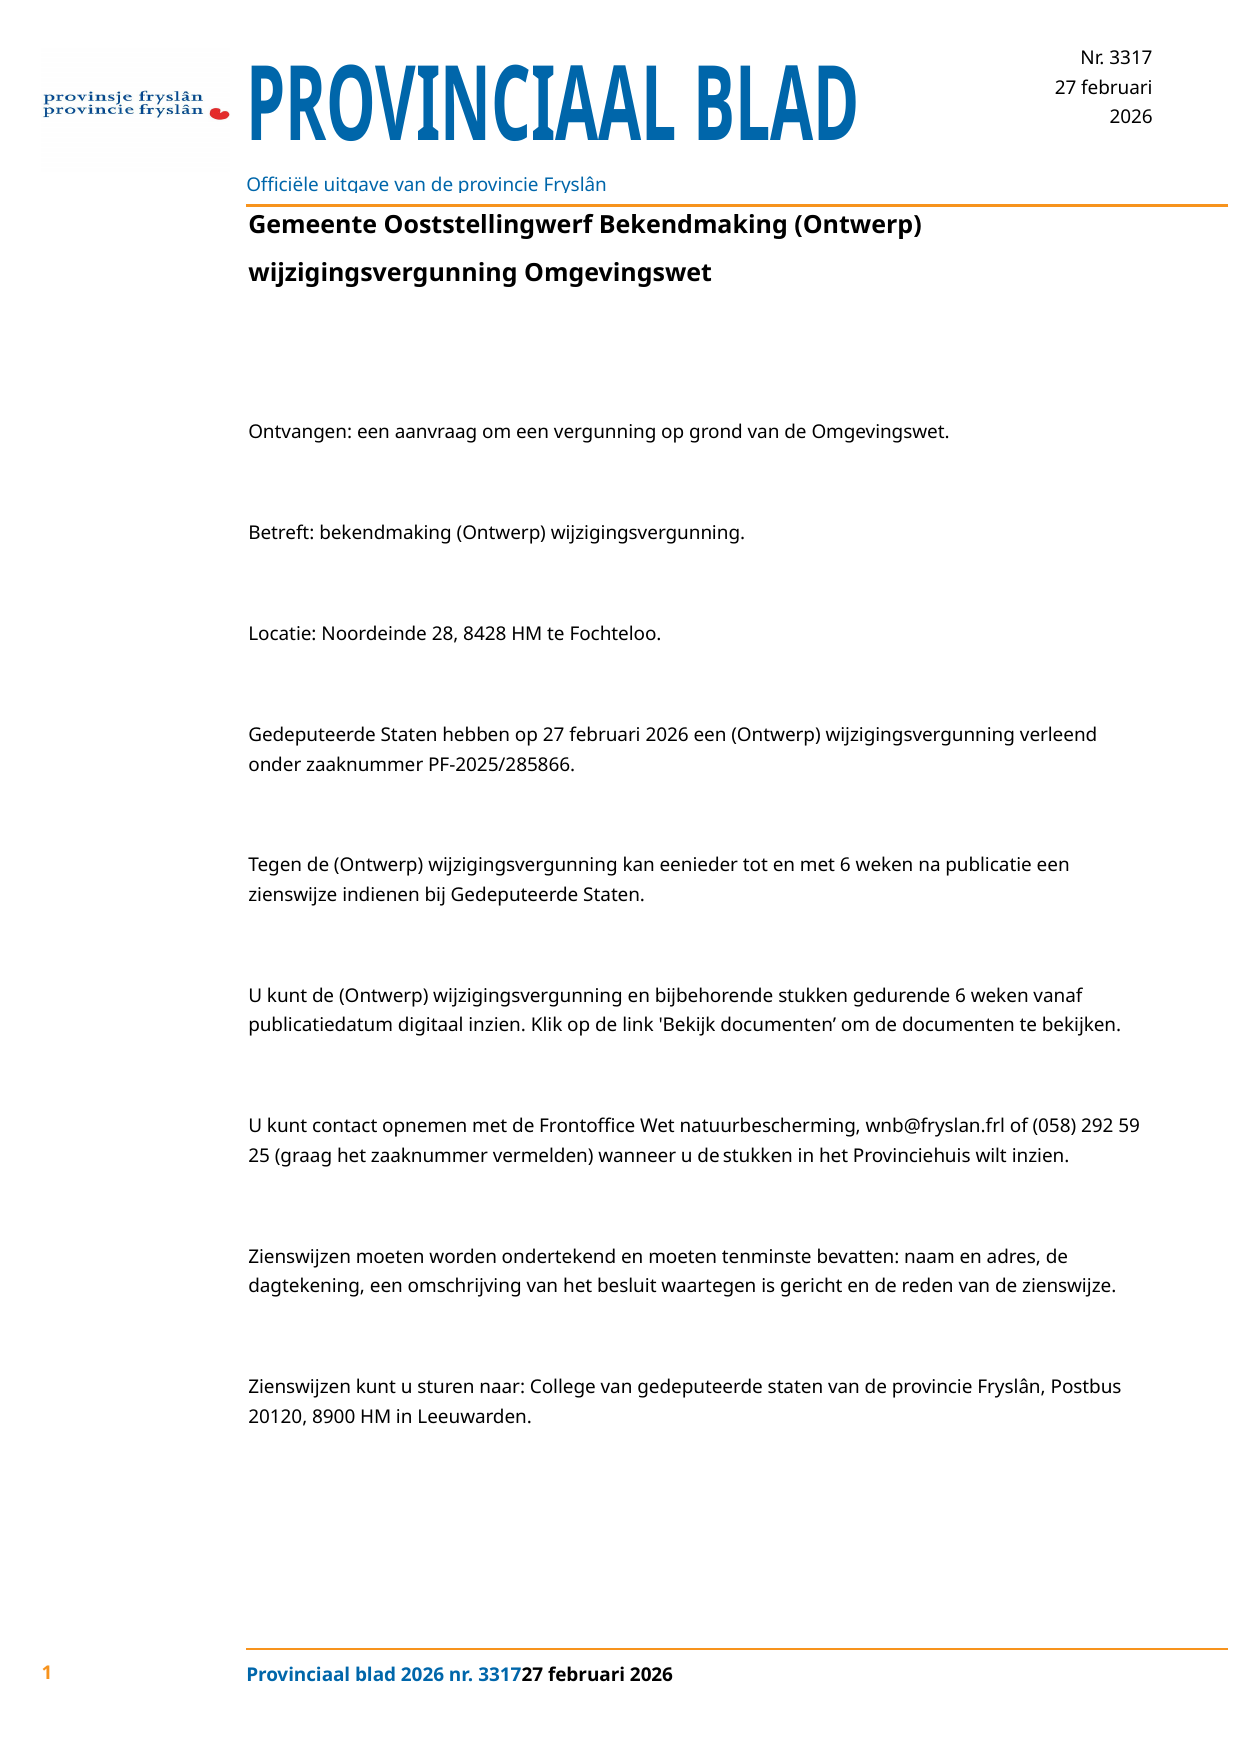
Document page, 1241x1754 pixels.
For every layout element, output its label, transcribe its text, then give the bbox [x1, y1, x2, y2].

text Zienswijzen moeten worden ondertekend en moeten tenminste bevatten: naam en adres, de dagtekening, een omschrijving van het besluit waartegen is gericht en de reden van de zienswijze. [248, 1243, 1152, 1298]
picture [41, 47, 231, 172]
text Betreft: bekendmaking (Ontwerp) wijzigingsvergunning. [248, 519, 1152, 545]
text U kunt contact opnemen met de Frontoffice Wet natuurbescherming, wnb@fryslan.frl of (058) 292 59 25 (graag het zaaknummer vermelden) wanneer u de stukken in het Provinciehuis wilt inzien. [248, 1112, 1152, 1168]
text Gedeputeerde Staten hebben op 27 februari 2026 een (Ontwerp) wijzigingsvergunning verleend onder zaaknummer PF-2025/285866. [248, 721, 1152, 777]
text Tegen de (Ontwerp) wijzigingsvergunning kan eenieder tot en met 6 weken na publicatie een zienswijze indienen bij Gedeputeerde Staten. [248, 852, 1152, 907]
text Locatie: Noordeinde 28, 8428 HM te Fochteloo. [248, 620, 1152, 646]
text Ontvangen: een aanvraag om een vergunning op grond van de Omgevingswet. [248, 419, 1152, 444]
text Gemeente Ooststellingwerf Bekendmaking (Ontwerp) wijzigingsvergunning Omgevingswet [248, 207, 1152, 288]
text U kunt de (Ontwerp) wijzigingsvergunning en bijbehorende stukken gedurende 6 weken vanaf publicatiedatum digitaal inzien. Klik op de link 'Bekijk documenten’ om de documenten te bekijken. [248, 982, 1152, 1037]
text Zienswijzen kunt u sturen naar: College van gedeputeerde staten van de provincie Fryslân, Postbus 20120, 8900 HM in Leeuwarden. [248, 1373, 1152, 1429]
